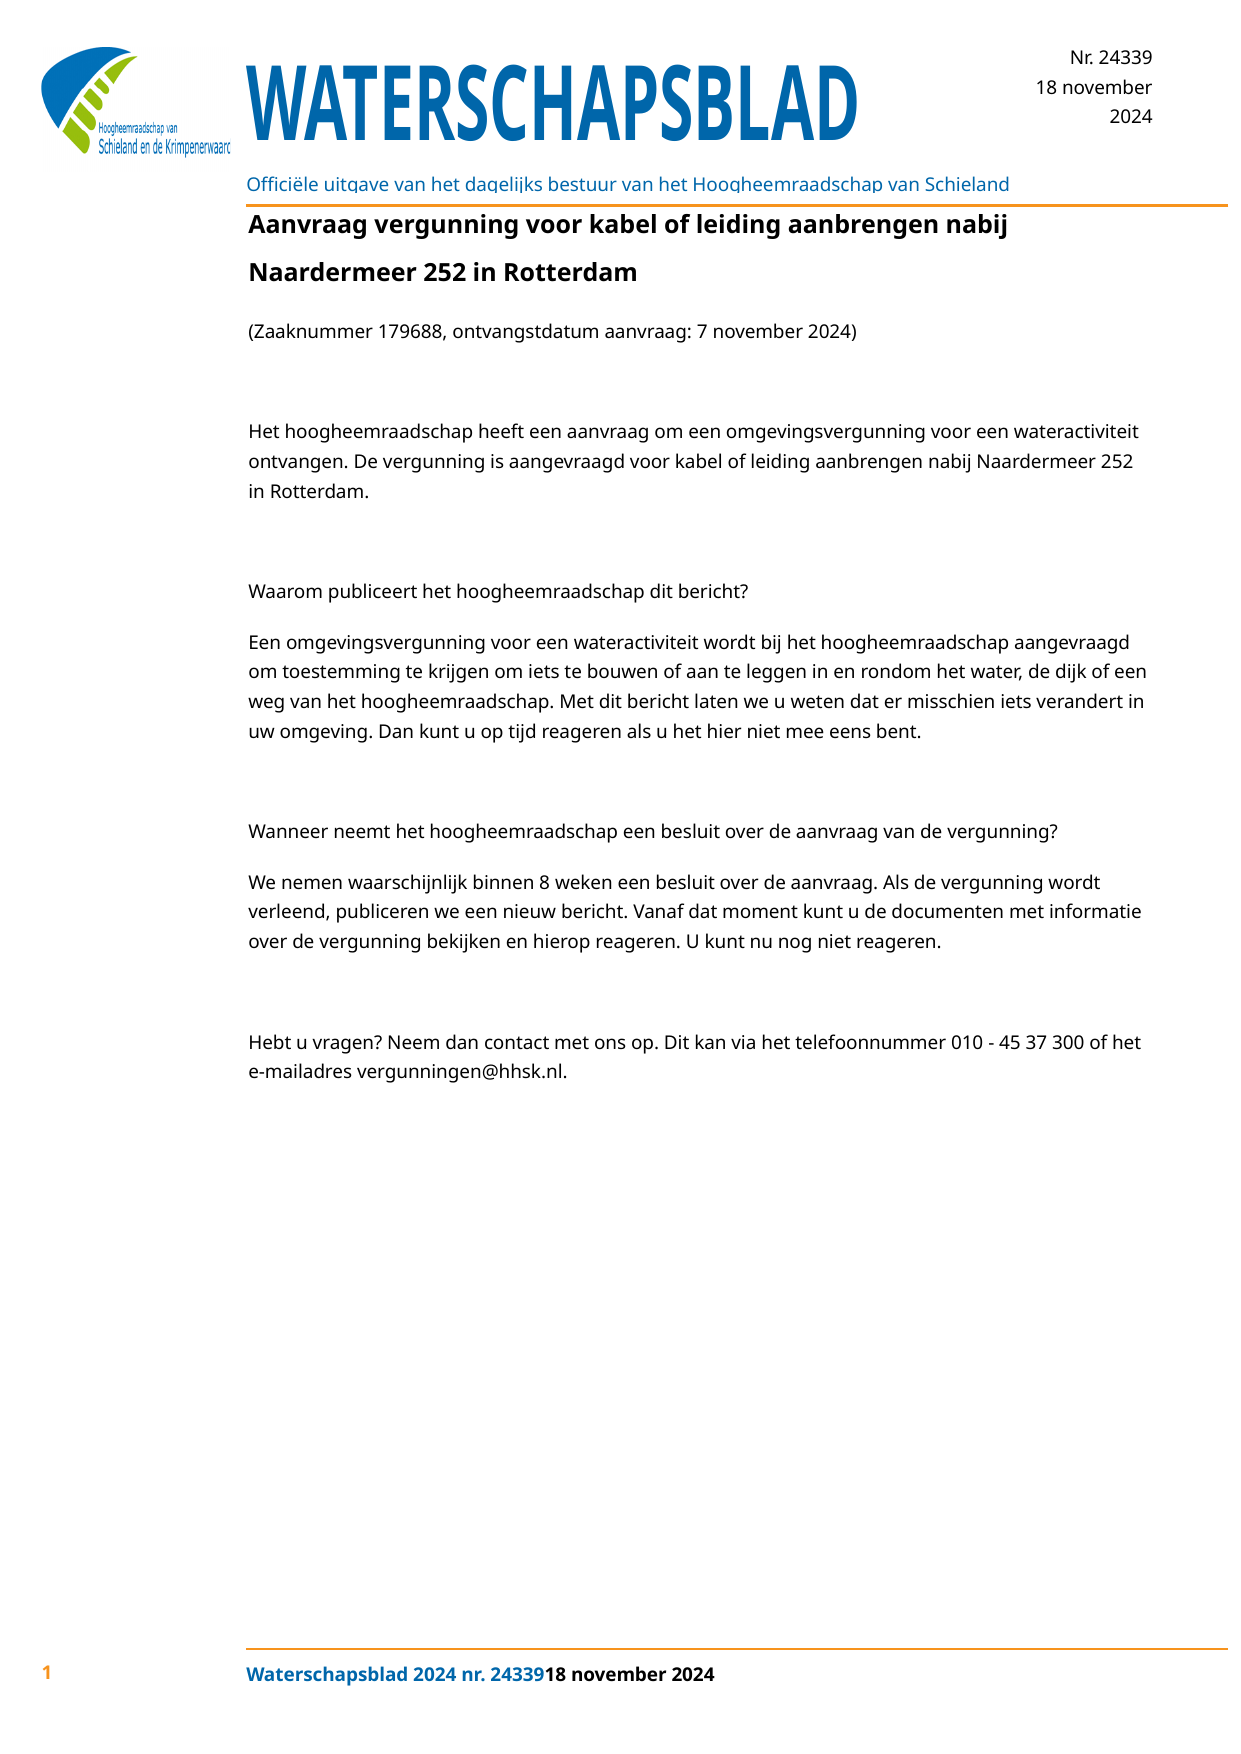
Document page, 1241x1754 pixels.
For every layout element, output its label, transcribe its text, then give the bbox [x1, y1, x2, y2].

text (Zaaknummer 179688, ontvangstdatum aanvraag: 7 november 2024) [248, 318, 1152, 344]
text Het hoogheemraadschap heeft een aanvraag om een omgevingsvergunning voor een wateractiviteit ontvangen. De vergunning is aangevraagd voor kabel of leiding aanbrengen nabij Naardermeer 252 in Rotterdam. [248, 419, 1152, 504]
text Wanneer neemt het hoogheemraadschap een besluit over de aanvraag van de vergunning? [248, 819, 1152, 844]
text Waarom publiceert het hoogheemraadschap dit bericht? [248, 579, 1152, 604]
text Een omgevingsvergunning voor een wateractiviteit wordt bij het hoogheemraadschap aangevraagd om toestemming te krijgen om iets te bouwen of aan te leggen in en rondom het water, de dijk of een weg van het hoogheemraadschap. Met dit bericht laten we u weten dat er misschien iets verandert in uw omgeving. Dan kunt u op tijd reageren als u het hier niet mee eens bent. [248, 629, 1152, 744]
text Hebt u vragen? Neem dan contact met ons op. Dit kan via het telefoonnummer 010 - 45 37 300 of het e-mailadres vergunningen@hhsk.nl. [248, 1029, 1152, 1084]
text We nemen waarschijnlijk binnen 8 weken een besluit over de aanvraag. Als de vergunning wordt verleend, publiceren we een nieuw bericht. Vanaf dat moment kunt u de documenten met informatie over de vergunning bekijken en hierop reageren. U kunt nu nog niet reageren. [248, 869, 1152, 954]
text Aanvraag vergunning voor kabel of leiding aanbrengen nabij Naardermeer 252 in Rotterdam [248, 207, 1152, 288]
picture [41, 47, 231, 172]
